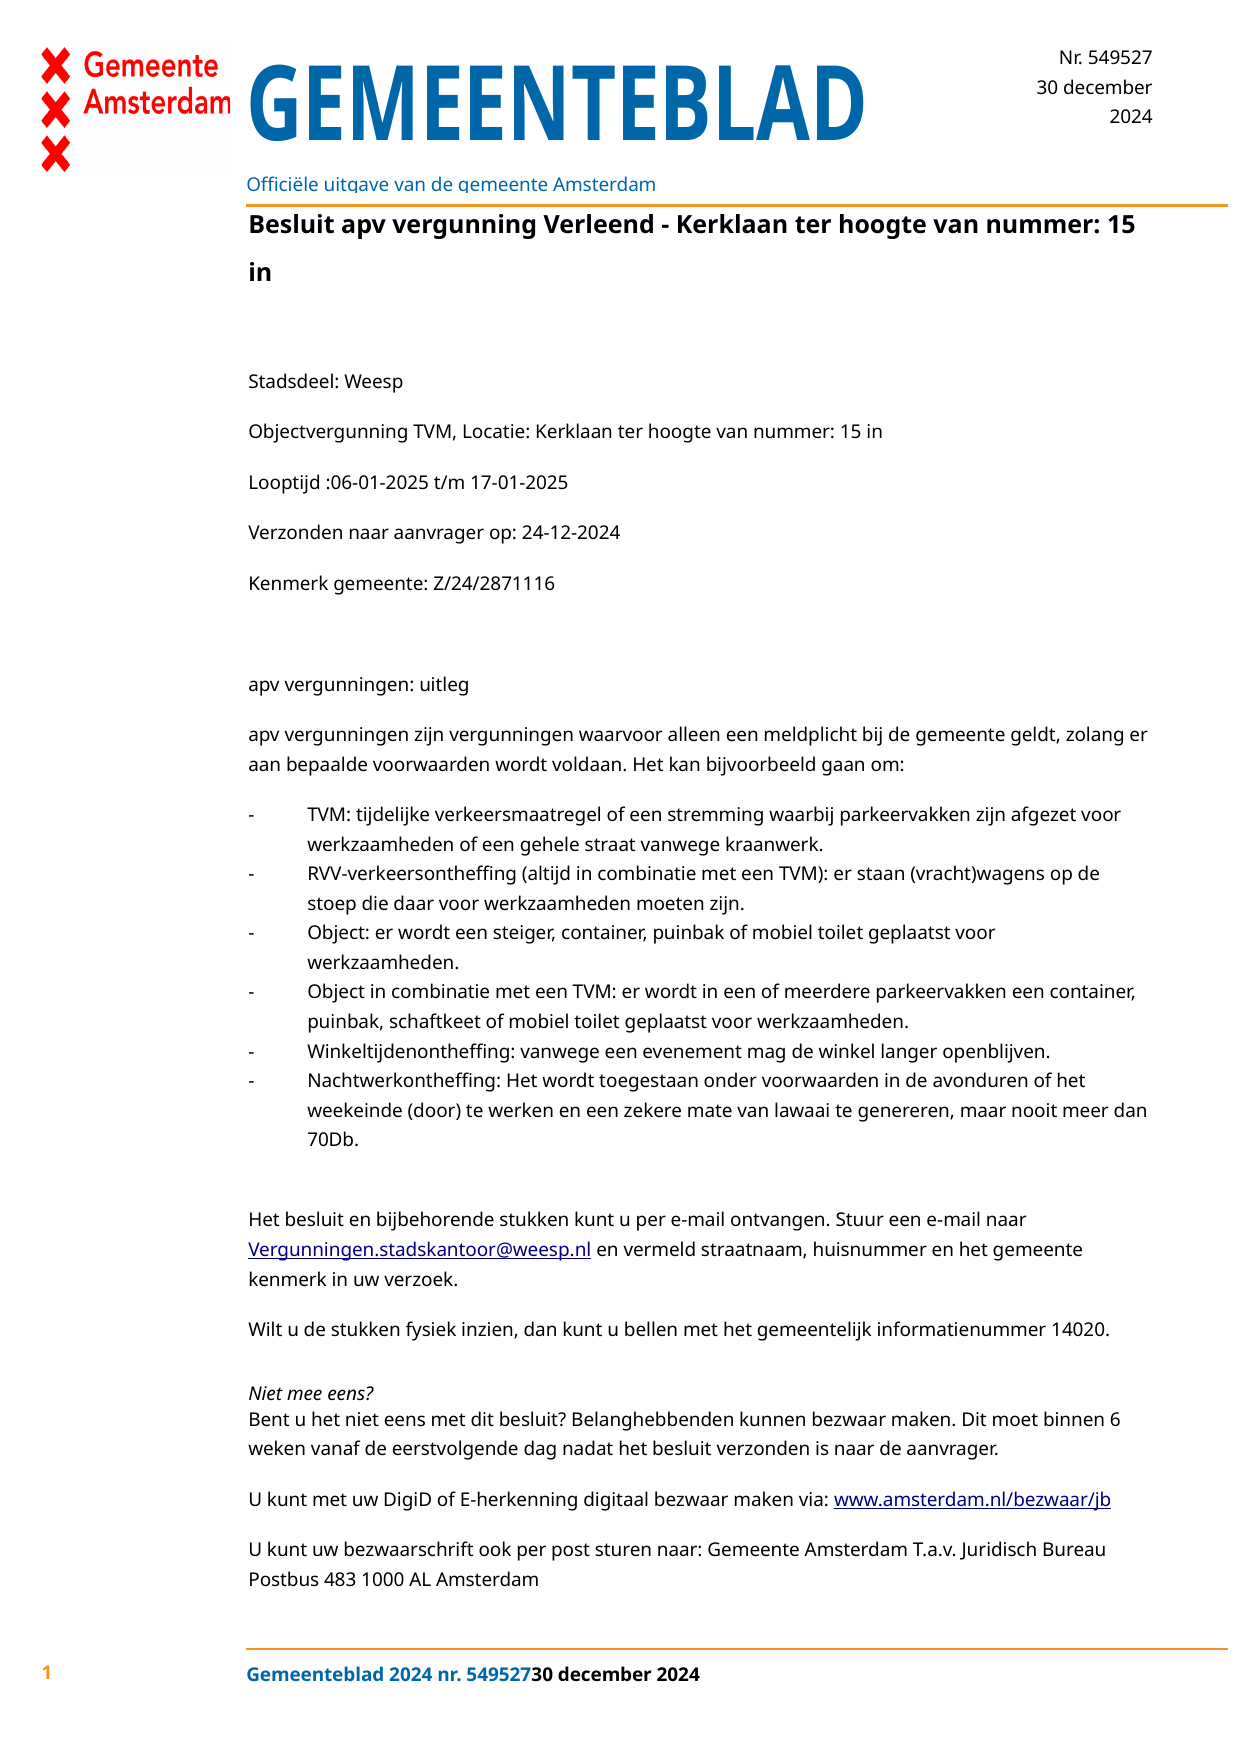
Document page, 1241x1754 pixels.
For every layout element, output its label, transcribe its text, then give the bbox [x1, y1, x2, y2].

list Nachtwerkontheffing: Het wordt toegestaan onder voorwaarden in de avonduren of het weekeinde (door) te werken en een zekere mate van lawaai te genereren, maar nooit meer dan 70Db. [248, 1067, 1152, 1152]
text Verzonden naar aanvrager op: 24-12-2024 [248, 519, 1152, 545]
text U kunt met uw DigiD of E-herkenning digitaal bezwaar maken via: www.amsterdam.nl/bezwaar/jb [248, 1486, 1152, 1512]
text Objectvergunning TVM, Locatie: Kerklaan ter hoogte van nummer: 15 in [248, 419, 1152, 444]
picture [41, 47, 231, 172]
text apv vergunningen zijn vergunningen waarvoor alleen een meldplicht bij de gemeente geldt, zolang er aan bepaalde voorwaarden wordt voldaan. Het kan bijvoorbeeld gaan om: [248, 721, 1152, 777]
text Looptijd :06-01-2025 t/m 17-01-2025 [248, 469, 1152, 495]
list Object in combinatie met een TVM: er wordt in een of meerdere parkeervakken een container, puinbak, schaftkeet of mobiel toilet geplaatst voor werkzaamheden. [248, 979, 1152, 1034]
text Besluit apv vergunning Verleend - Kerklaan ter hoogte van nummer: 15 in [248, 207, 1152, 288]
text Bent u het niet eens met dit besluit? Belanghebbenden kunnen bezwaar maken. Dit moet binnen 6 weken vanaf de eerstvolgende dag nadat het besluit verzonden is naar de aanvrager. [248, 1406, 1152, 1461]
text U kunt uw bezwaarschrift ook per post sturen naar: Gemeente Amsterdam T.a.v. Juridisch Bureau Postbus 483 1000 AL Amsterdam [248, 1536, 1152, 1592]
text Stadsdeel: Weesp [248, 368, 1152, 394]
text Kenmerk gemeente: Z/24/2871116 [248, 570, 1152, 596]
list TVM: tijdelijke verkeersmaatregel of een stremming waarbij parkeervakken zijn afgezet voor werkzaamheden of een gehele straat vanwege kraanwerk. [248, 801, 1152, 857]
text Wilt u de stukken fysiek inzien, dan kunt u bellen met het gemeentelijk informatienummer 14020. [248, 1316, 1152, 1342]
list Winkeltijdenontheffing: vanwege een evenement mag de winkel langer openblijven. [248, 1038, 1152, 1064]
text apv vergunningen: uitleg [248, 671, 1152, 697]
text Niet mee eens? [248, 1380, 1152, 1406]
list Object: er wordt een steiger, container, puinbak of mobiel toilet geplaatst voor werkzaamheden. [248, 919, 1152, 975]
list RVV-verkeersontheffing (altijd in combinatie met een TVM): er staan (vracht)wagens op de stoep die daar voor werkzaamheden moeten zijn. [248, 860, 1152, 916]
text Het besluit en bijbehorende stukken kunt u per e-mail ontvangen. Stuur een e-mail naar Vergunningen.stadskantoor@weesp.nl en vermeld straatnaam, huisnummer en het gemeente kenmerk in uw verzoek. [248, 1207, 1152, 1292]
